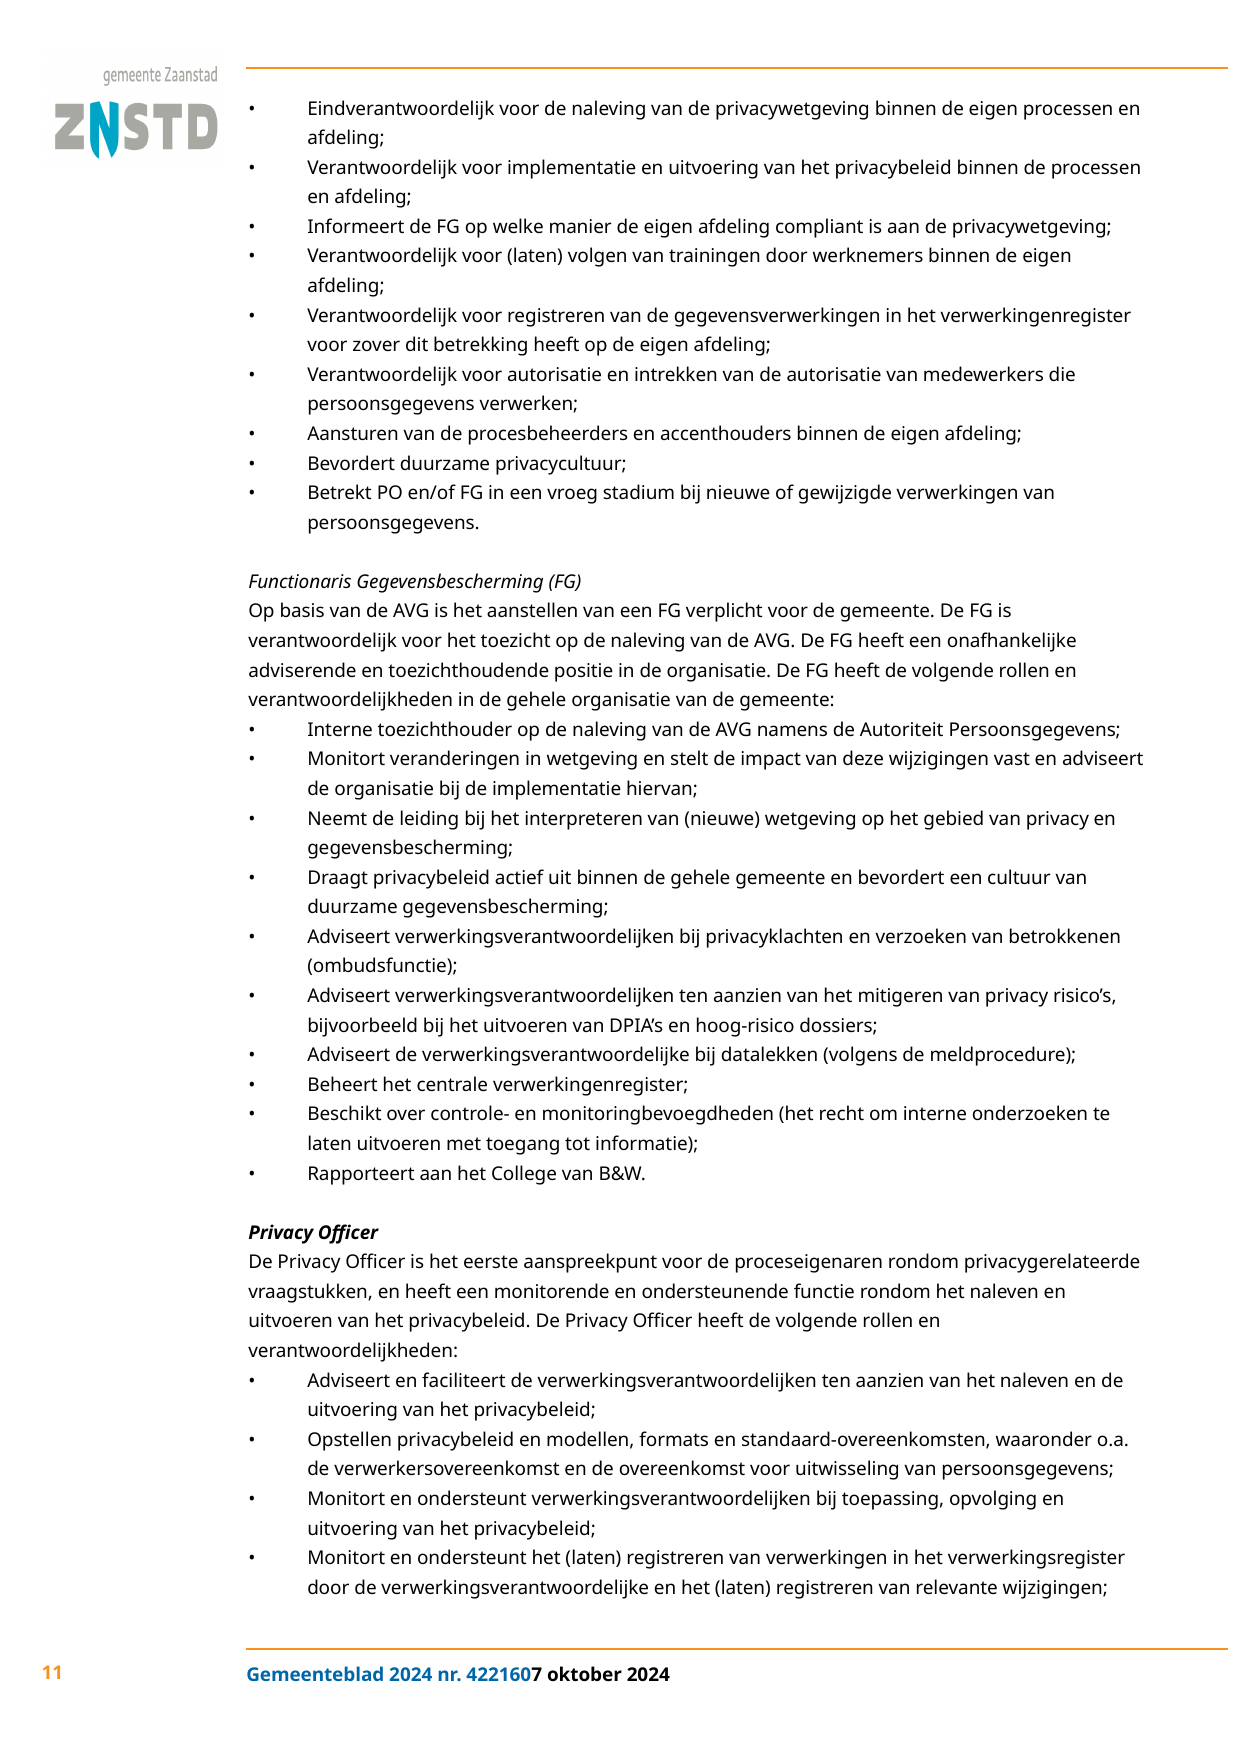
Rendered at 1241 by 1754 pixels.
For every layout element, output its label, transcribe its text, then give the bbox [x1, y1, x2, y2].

list Adviseert de verwerkingsverantwoordelijke bij datalekken (volgens de meldprocedure); [248, 1041, 1152, 1067]
list Verantwoordelijk voor implementatie en uitvoering van het privacybeleid binnen de processen en afdeling; [248, 154, 1152, 209]
list Monitort en ondersteunt verwerkingsverantwoordelijken bij toepassing, opvolging en uitvoering van het privacybeleid; [248, 1485, 1152, 1541]
list Neemt de leiding bij het interpreteren van (nieuwe) wetgeving op het gebied van privacy en gegevensbescherming; [248, 805, 1152, 860]
list Monitort en ondersteunt het (laten) registreren van verwerkingen in het verwerkingsregister door de verwerkingsverantwoordelijke en het (laten) registreren van relevante wijzigingen; [248, 1544, 1152, 1600]
list Verantwoordelijk voor registreren van de gegevensverwerkingen in het verwerkingenregister voor zover dit betrekking heeft op de eigen afdeling; [248, 302, 1152, 357]
list Verantwoordelijk voor autorisatie en intrekken van de autorisatie van medewerkers die persoonsgegevens verwerken; [248, 361, 1152, 416]
text Functionaris Gegevensbescherming (FG) [248, 568, 1152, 594]
list Adviseert verwerkingsverantwoordelijken bij privacyklachten en verzoeken van betrokkenen (ombudsfunctie); [248, 923, 1152, 978]
list Adviseert verwerkingsverantwoordelijken ten aanzien van het mitigeren van privacy risico’s, bijvoorbeeld bij het uitvoeren van DPIA’s en hoog-risico dossiers; [248, 982, 1152, 1038]
list Bevordert duurzame privacycultuur; [248, 450, 1152, 476]
list Beschikt over controle- en monitoringbevoegdheden (het recht om interne onderzoeken te laten uitvoeren met toegang tot informatie); [248, 1101, 1152, 1156]
list Beheert het centrale verwerkingenregister; [248, 1071, 1152, 1097]
list Adviseert en faciliteert de verwerkingsverantwoordelijken ten aanzien van het naleven en de uitvoering van het privacybeleid; [248, 1367, 1152, 1422]
list Verantwoordelijk voor (laten) volgen van trainingen door werknemers binnen de eigen afdeling; [248, 243, 1152, 298]
list Aansturen van de procesbeheerders en accenthouders binnen de eigen afdeling; [248, 420, 1152, 446]
text Op basis van de AVG is het aanstellen van een FG verplicht voor de gemeente. De FG is verantwoordelijk voor het toezicht op de naleving van de AVG. De FG heeft een onafhankelijke adviserende en toezichthoudende positie in de organisatie. De FG heeft de volgende rollen en verantwoordelijkheden in de gehele organisatie van de gemeente: [248, 598, 1152, 712]
list Informeert de FG op welke manier de eigen afdeling compliant is aan de privacywetgeving; [248, 213, 1152, 239]
list Opstellen privacybeleid en modellen, formats en standaard-overeenkomsten, waaronder o.a. de verwerkersovereenkomst en de overeenkomst voor uitwisseling van persoonsgegevens; [248, 1426, 1152, 1481]
text Privacy Officer [248, 1219, 1152, 1245]
list Draagt privacybeleid actief uit binnen de gehele gemeente en bevordert een cultuur van duurzame gegevensbescherming; [248, 864, 1152, 919]
list Interne toezichthouder op de naleving van de AVG namens de Autoriteit Persoonsgegevens; [248, 716, 1152, 742]
list Monitort veranderingen in wetgeving en stelt de impact van deze wijzigingen vast en adviseert de organisatie bij de implementatie hiervan; [248, 746, 1152, 801]
list Rapporteert aan het College van B&W. [248, 1160, 1152, 1186]
list Eindverantwoordelijk voor de naleving van de privacywetgeving binnen de eigen processen en afdeling; [248, 95, 1152, 150]
picture [41, 47, 231, 172]
text De Privacy Officer is het eerste aanspreekpunt voor de proceseigenaren rondom privacygerelateerde vraagstukken, en heeft een monitorende en ondersteunende functie rondom het naleven en uitvoeren van het privacybeleid. De Privacy Officer heeft de volgende rollen en verantwoordelijkheden: [248, 1248, 1152, 1363]
list Betrekt PO en/of FG in een vroeg stadium bij nieuwe of gewijzigde verwerkingen van persoonsgegevens. [248, 479, 1152, 535]
